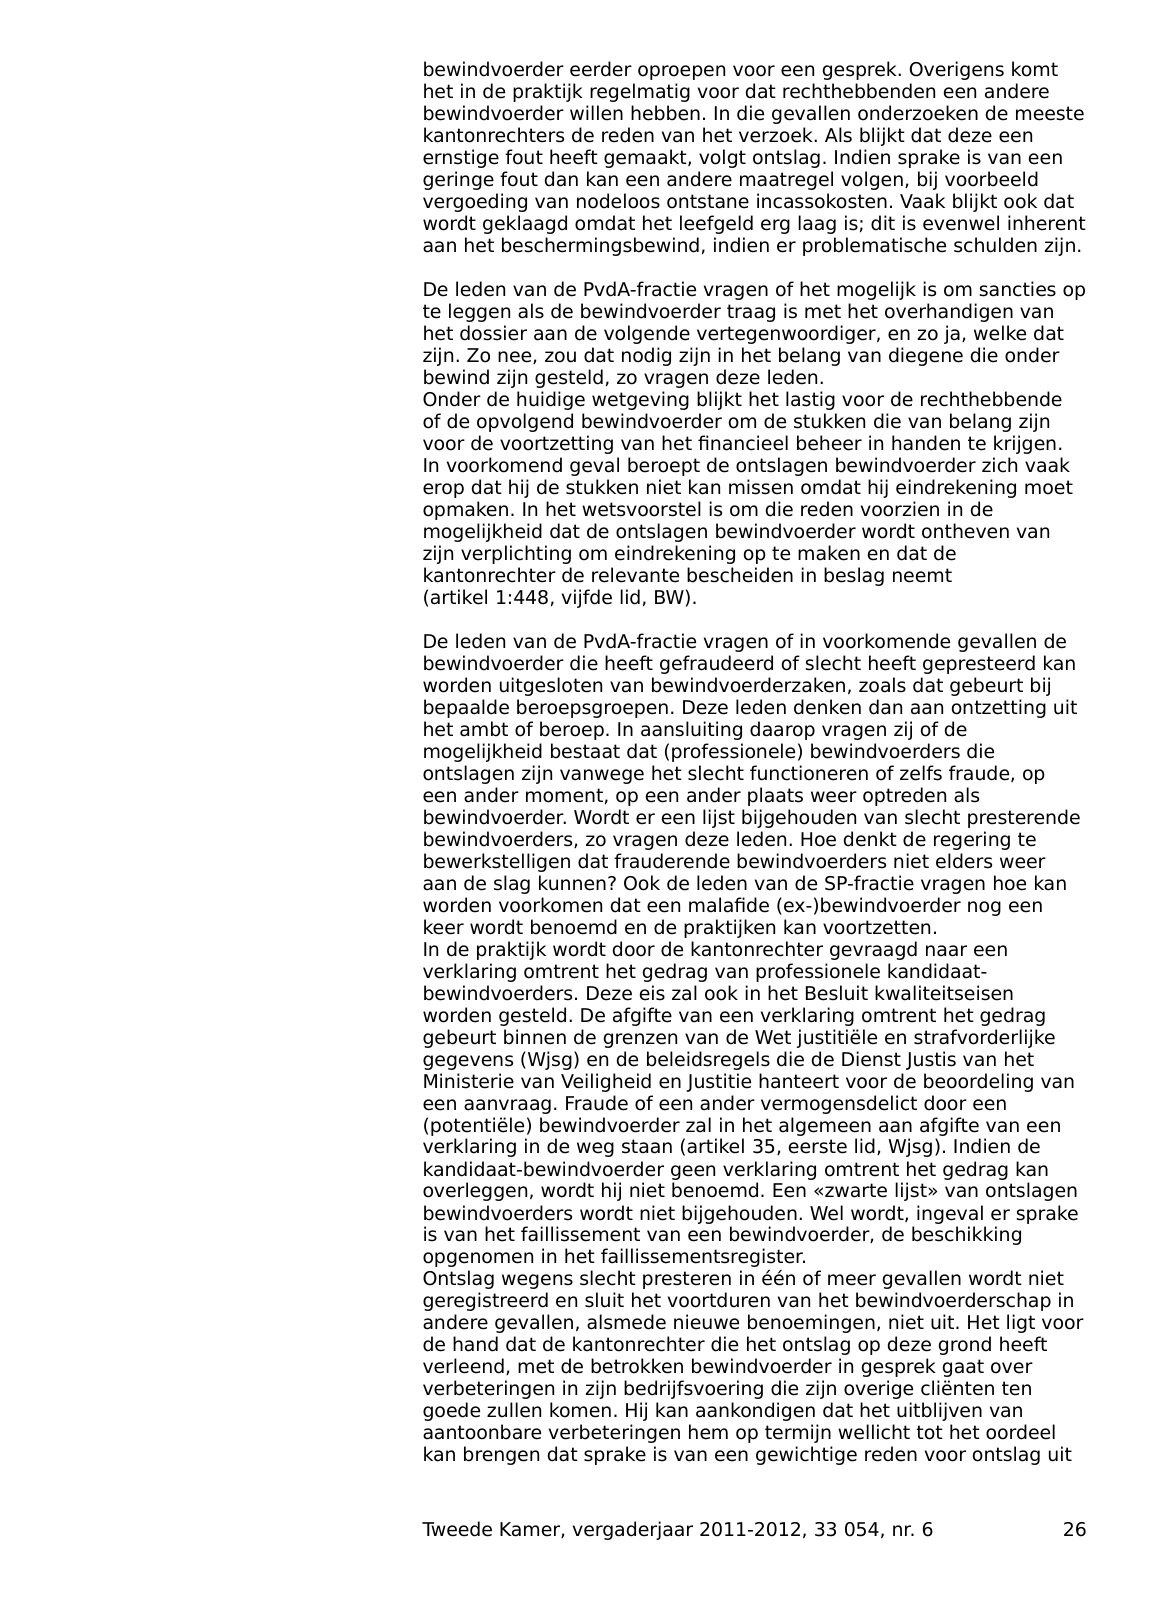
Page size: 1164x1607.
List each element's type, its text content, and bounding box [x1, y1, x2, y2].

text De leden van de PvdA-fractie vragen of in voorkomende gevallen de bewindvoerder die heeft gefraudeerd of slecht heeft gepresteerd kan worden uitgesloten van bewindvoerderzaken, zoals dat gebeurt bij bepaalde beroepsgroepen. Deze leden denken dan aan ontzetting uit het ambt of beroep. In aansluiting daarop vragen zij of de mogelijkheid bestaat dat (professionele) bewindvoerders die ontslagen zijn vanwege het slecht functioneren of zelfs fraude, op een ander moment, op een ander plaats weer optreden als bewindvoerder. Wordt er een lijst bijgehouden van slecht presterende bewindvoerders, zo vragen deze leden. Hoe denkt de regering te bewerkstelligen dat frauderende bewindvoerders niet elders weer aan de slag kunnen? Ook de leden van de SP-fractie vragen hoe kan worden voorkomen dat een malafide (ex-)bewindvoerder nog een keer wordt benoemd en de praktijken kan voortzetten. [422, 631, 1087, 939]
text In de praktijk wordt door de kantonrechter gevraagd naar een verklaring omtrent het gedrag van professionele kandidaat-bewindvoerders. Deze eis zal ook in het Besluit kwaliteitseisen worden gesteld. De afgifte van een verklaring omtrent het gedrag gebeurt binnen de grenzen van de Wet justitiële en strafvorderlijke gegevens (Wjsg) en de beleidsregels die de Dienst Justis van het Ministerie van Veiligheid en Justitie hanteert voor de beoordeling van een aanvraag. Fraude of een ander vermogensdelict door een (potentiële) bewindvoerder zal in het algemeen aan afgifte van een verklaring in de weg staan (artikel 35, eerste lid, Wjsg). Indien de kandidaat-bewindvoerder geen verklaring omtrent het gedrag kan overleggen, wordt hij niet benoemd. Een «zwarte lijst» van ontslagen bewindvoerders wordt niet bijgehouden. Wel wordt, ingeval er sprake is van het faillissement van een bewindvoerder, de beschikking opgenomen in het faillissementsregister. [422, 939, 1087, 1268]
text Onder de huidige wetgeving blijkt het lastig voor de rechthebbende of de opvolgend bewindvoerder om de stukken die van belang zijn voor de voortzetting van het financieel beheer in handen te krijgen. In voorkomend geval beroept de ontslagen bewindvoerder zich vaak erop dat hij de stukken niet kan missen omdat hij eindrekening moet opmaken. In het wetsvoorstel is om die reden voorzien in de mogelijkheid dat de ontslagen bewindvoerder wordt ontheven van zijn verplichting om eindrekening op te maken en dat de kantonrechter de relevante bescheiden in beslag neemt (artikel 1:448, vijfde lid, BW). [422, 389, 1087, 609]
text bewindvoerder eerder oproepen voor een gesprek. Overigens komt het in de praktijk regelmatig voor dat rechthebbenden een andere bewindvoerder willen hebben. In die gevallen onderzoeken de meeste kantonrechters de reden van het verzoek. Als blijkt dat deze een ernstige fout heeft gemaakt, volgt ontslag. Indien sprake is van een geringe fout dan kan een andere maatregel volgen, bij voorbeeld vergoeding van nodeloos ontstane incassokosten. Vaak blijkt ook dat wordt geklaagd omdat het leefgeld erg laag is; dit is evenwel inherent aan het beschermingsbewind, indien er problematische schulden zijn. [422, 59, 1087, 257]
text Ontslag wegens slecht presteren in één of meer gevallen wordt niet geregistreerd en sluit het voortduren van het bewindvoerderschap in andere gevallen, alsmede nieuwe benoemingen, niet uit. Het ligt voor de hand dat de kantonrechter die het ontslag op deze grond heeft verleend, met de betrokken bewindvoerder in gesprek gaat over verbeteringen in zijn bedrijfsvoering die zijn overige cliënten ten goede zullen komen. Hij kan aankondigen dat het uitblijven van aantoonbare verbeteringen hem op termijn wellicht tot het oordeel kan brengen dat sprake is van een gewichtige reden voor ontslag uit [422, 1268, 1087, 1466]
text De leden van de PvdA-fractie vragen of het mogelijk is om sancties op te leggen als de bewindvoerder traag is met het overhandigen van het dossier aan de volgende vertegenwoordiger, en zo ja, welke dat zijn. Zo nee, zou dat nodig zijn in het belang van diegene die onder bewind zijn gesteld, zo vragen deze leden. [422, 279, 1087, 389]
